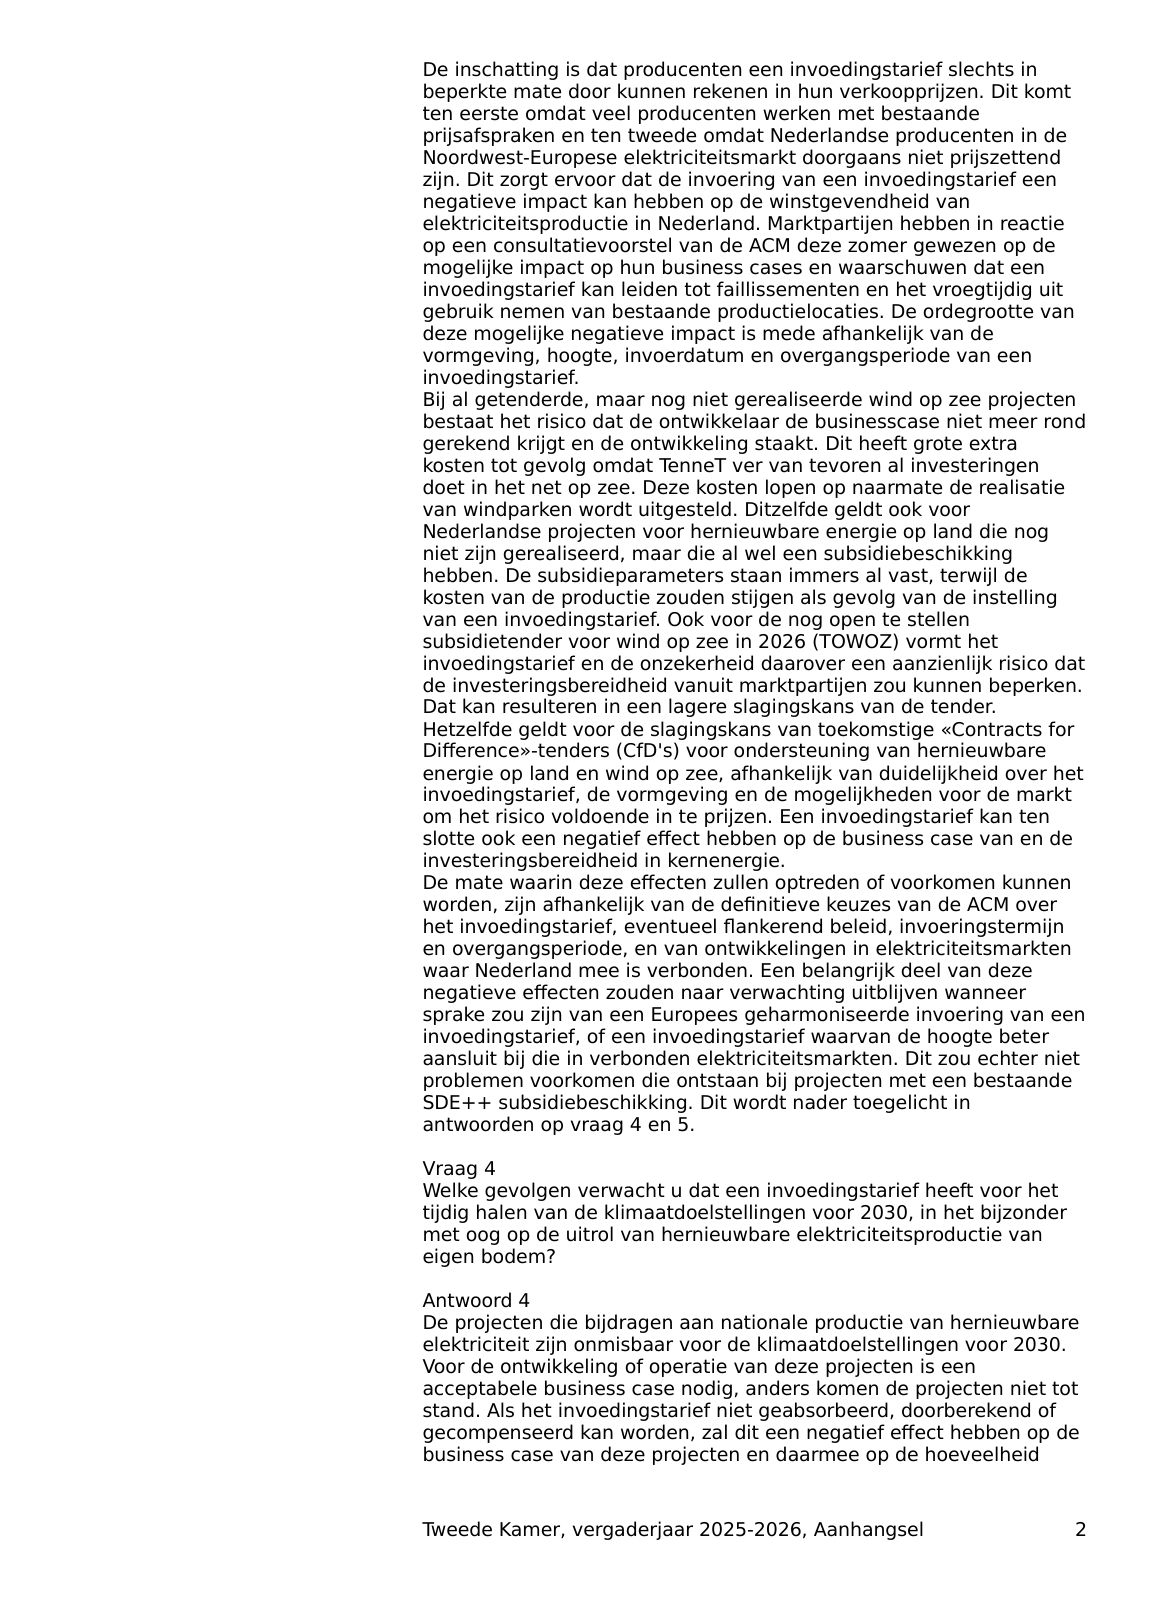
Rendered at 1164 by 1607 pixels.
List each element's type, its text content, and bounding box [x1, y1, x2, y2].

text De inschatting is dat producenten een invoedingstarief slechts in beperkte mate door kunnen rekenen in hun verkoopprijzen. Dit komt ten eerste omdat veel producenten werken met bestaande prijsafspraken en ten tweede omdat Nederlandse producenten in de Noordwest-Europese elektriciteitsmarkt doorgaans niet prijszettend zijn. Dit zorgt ervoor dat de invoering van een invoedingstarief een negatieve impact kan hebben op de winstgevendheid van elektriciteitsproductie in Nederland. Marktpartijen hebben in reactie op een consultatievoorstel van de ACM deze zomer gewezen op de mogelijke impact op hun business cases en waarschuwen dat een invoedingstarief kan leiden tot faillissementen en het vroegtijdig uit gebruik nemen van bestaande productielocaties. De ordegrootte van deze mogelijke negatieve impact is mede afhankelijk van de vormgeving, hoogte, invoerdatum en overgangsperiode van een invoedingstarief. [422, 59, 1087, 389]
text Bij al getenderde, maar nog niet gerealiseerde wind op zee projecten bestaat het risico dat de ontwikkelaar de businesscase niet meer rond gerekend krijgt en de ontwikkeling staakt. Dit heeft grote extra kosten tot gevolg omdat TenneT ver van tevoren al investeringen doet in het net op zee. Deze kosten lopen op naarmate de realisatie van windparken wordt uitgesteld. Ditzelfde geldt ook voor Nederlandse projecten voor hernieuwbare energie op land die nog niet zijn gerealiseerd, maar die al wel een subsidiebeschikking hebben. De subsidieparameters staan immers al vast, terwijl de kosten van de productie zouden stijgen als gevolg van de instelling van een invoedingstarief. Ook voor de nog open te stellen subsidietender voor wind op zee in 2026 (TOWOZ) vormt het invoedingstarief en de onzekerheid daarover een aanzienlijk risico dat de investeringsbereidheid vanuit marktpartijen zou kunnen beperken. Dat kan resulteren in een lagere slagingskans van de tender. Hetzelfde geldt voor de slagingskans van toekomstige «Contracts for Difference»-tenders (CfD's) voor ondersteuning van hernieuwbare energie op land en wind op zee, afhankelijk van duidelijkheid over het invoedingstarief, de vormgeving en de mogelijkheden voor de markt om het risico voldoende in te prijzen. Een invoedingstarief kan ten slotte ook een negatief effect hebben op de business case van en de investeringsbereidheid in kernenergie. [422, 389, 1087, 872]
text De mate waarin deze effecten zullen optreden of voorkomen kunnen worden, zijn afhankelijk van de definitieve keuzes van de ACM over het invoedingstarief, eventueel flankerend beleid, invoeringstermijn en overgangsperiode, en van ontwikkelingen in elektriciteitsmarkten waar Nederland mee is verbonden. Een belangrijk deel van deze negatieve effecten zouden naar verwachting uitblijven wanneer sprake zou zijn van een Europees geharmoniseerde invoering van een invoedingstarief, of een invoedingstarief waarvan de hoogte beter aansluit bij die in verbonden elektriciteitsmarkten. Dit zou echter niet problemen voorkomen die ontstaan bij projecten met een bestaande SDE++ subsidiebeschikking. Dit wordt nader toegelicht in antwoorden op vraag 4 en 5. [422, 872, 1087, 1136]
text Vraag 4 [422, 1158, 1087, 1180]
text De projecten die bijdragen aan nationale productie van hernieuwbare elektriciteit zijn onmisbaar voor de klimaatdoelstellingen voor 2030. Voor de ontwikkeling of operatie van deze projecten is een acceptabele business case nodig, anders komen de projecten niet tot stand. Als het invoedingstarief niet geabsorbeerd, doorberekend of gecompenseerd kan worden, zal dit een negatief effect hebben op de business case van deze projecten en daarmee op de hoeveelheid [422, 1312, 1087, 1466]
text Antwoord 4 [422, 1290, 1087, 1312]
text Welke gevolgen verwacht u dat een invoedingstarief heeft voor het tijdig halen van de klimaatdoelstellingen voor 2030, in het bijzonder met oog op de uitrol van hernieuwbare elektriciteitsproductie van eigen bodem? [422, 1180, 1087, 1268]
